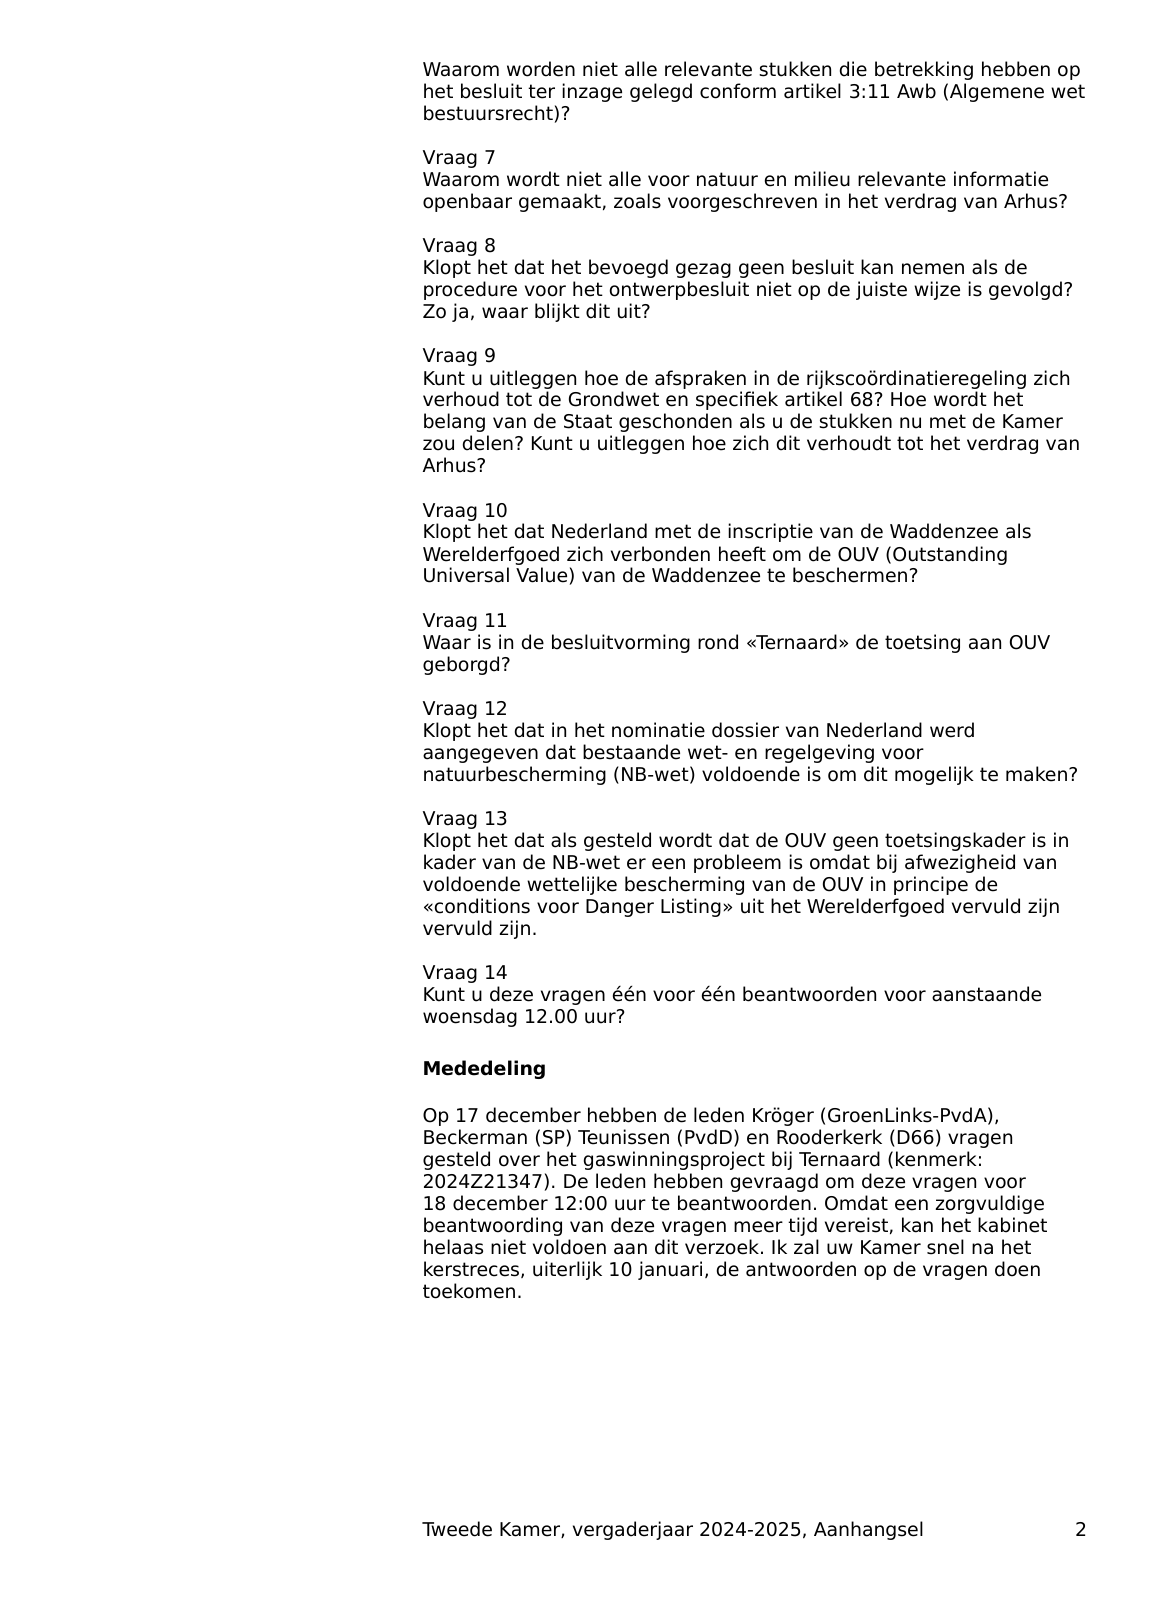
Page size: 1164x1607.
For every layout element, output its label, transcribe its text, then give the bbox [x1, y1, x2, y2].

text Klopt het dat als gesteld wordt dat de OUV geen toetsingskader is in kader van de NB-wet er een probleem is omdat bij afwezigheid van voldoende wettelijke bescherming van de OUV in principe de «conditions voor Danger Listing» uit het Werelderfgoed vervuld zijn vervuld zijn. [422, 830, 1087, 940]
text Klopt het dat het bevoegd gezag geen besluit kan nemen als de procedure voor het ontwerpbesluit niet op de juiste wijze is gevolgd? Zo ja, waar blijkt dit uit? [422, 257, 1087, 323]
text Klopt het dat in het nominatie dossier van Nederland werd aangegeven dat bestaande wet- en regelgeving voor natuurbescherming (NB-wet) voldoende is om dit mogelijk te maken? [422, 720, 1087, 786]
text Waar is in de besluitvorming rond «Ternaard» de toetsing aan OUV geborgd? [422, 632, 1087, 676]
text Vraag 11 [422, 609, 1087, 632]
text Vraag 14 [422, 962, 1087, 984]
text Op 17 december hebben de leden Kröger (GroenLinks-PvdA), Beckerman (SP) Teunissen (PvdD) en Rooderkerk (D66) vragen gesteld over het gaswinningsproject bij Ternaard (kenmerk: 2024Z21347). De leden hebben gevraagd om deze vragen voor 18 december 12:00 uur te beantwoorden. Omdat een zorgvuldige beantwoording van deze vragen meer tijd vereist, kan het kabinet helaas niet voldoen aan dit verzoek. Ik zal uw Kamer snel na het kerstreces, uiterlijk 10 januari, de antwoorden op de vragen doen toekomen. [422, 1105, 1087, 1303]
text Waarom worden niet alle relevante stukken die betrekking hebben op het besluit ter inzage gelegd conform artikel 3:11 Awb (Algemene wet bestuursrecht)? [422, 59, 1087, 125]
text Kunt u uitleggen hoe de afspraken in de rijkscoördinatieregeling zich verhoud tot de Grondwet en specifiek artikel 68? Hoe wordt het belang van de Staat geschonden als u de stukken nu met de Kamer zou delen? Kunt u uitleggen hoe zich dit verhoudt tot het verdrag van Arhus? [422, 367, 1087, 477]
text Waarom wordt niet alle voor natuur en milieu relevante informatie openbaar gemaakt, zoals voorgeschreven in het verdrag van Arhus? [422, 169, 1087, 213]
text Kunt u deze vragen één voor één beantwoorden voor aanstaande woensdag 12.00 uur? [422, 984, 1087, 1028]
text Vraag 7 [422, 147, 1087, 169]
text Vraag 8 [422, 235, 1087, 257]
text Vraag 9 [422, 345, 1087, 367]
text Vraag 12 [422, 698, 1087, 720]
text Vraag 10 [422, 499, 1087, 521]
text Klopt het dat Nederland met de inscriptie van de Waddenzee als Werelderfgoed zich verbonden heeft om de OUV (Outstanding Universal Value) van de Waddenzee te beschermen? [422, 521, 1087, 587]
text Vraag 13 [422, 808, 1087, 830]
subtitle Mededeling [422, 1058, 1087, 1080]
